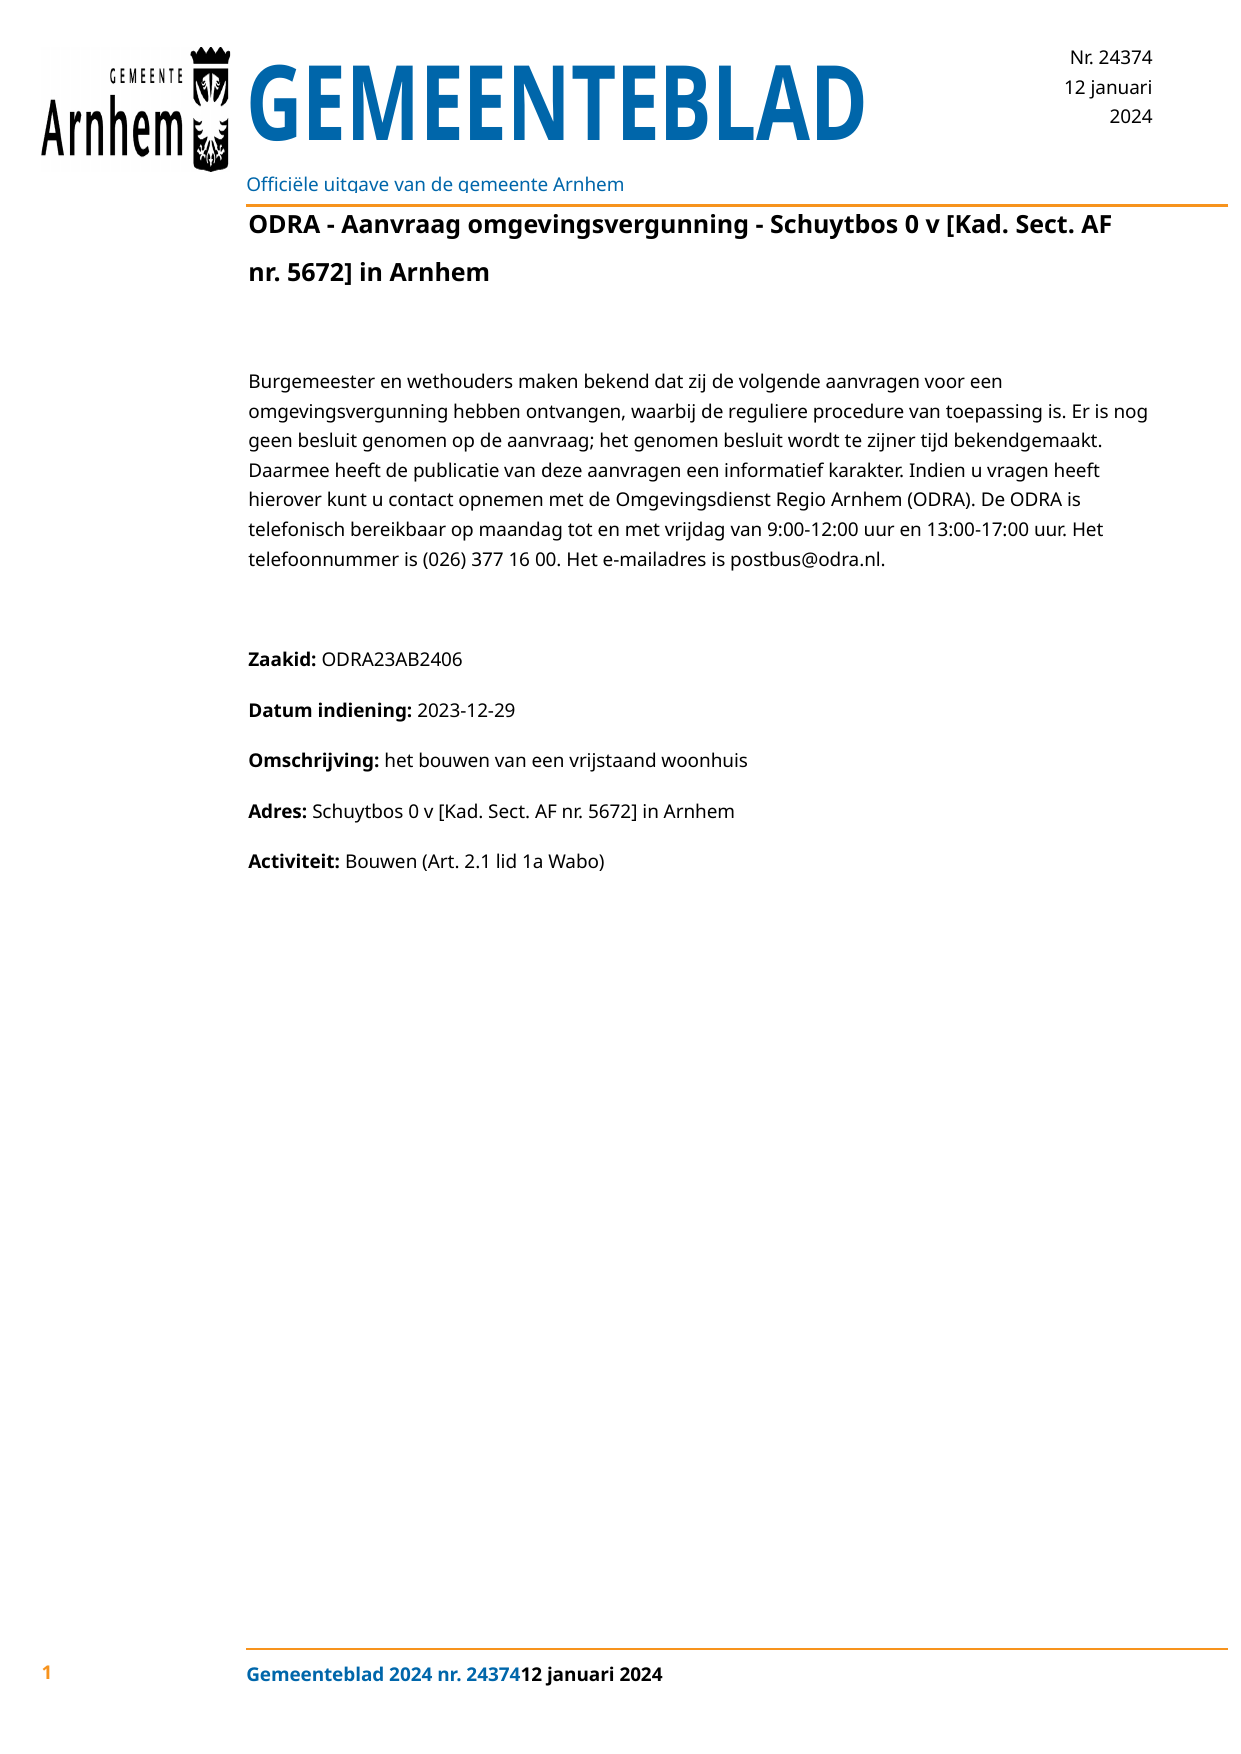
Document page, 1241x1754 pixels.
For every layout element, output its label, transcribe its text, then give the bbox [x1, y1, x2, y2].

text Datum indiening: 2023-12-29 [248, 697, 1152, 723]
text Adres: Schuytbos 0 v [Kad. Sect. AF nr. 5672] in Arnhem [248, 798, 1152, 824]
text Zaakid: ODRA23AB2406 [248, 647, 1152, 672]
text Omschrijving: het bouwen van een vrijstaand woonhuis [248, 747, 1152, 773]
text Activiteit: Bouwen (Art. 2.1 lid 1a Wabo) [248, 848, 1152, 874]
picture [41, 47, 231, 172]
text ODRA - Aanvraag omgevingsvergunning - Schuytbos 0 v [Kad. Sect. AF nr. 5672] in Arnhem [248, 207, 1152, 288]
text Burgemeester en wethouders maken bekend dat zij de volgende aanvragen voor een omgevingsvergunning hebben ontvangen, waarbij de reguliere procedure van toepassing is. Er is nog geen besluit genomen op de aanvraag; het genomen besluit wordt te zijner tijd bekendgemaakt. Daarmee heeft de publicatie van deze aanvragen een informatief karakter. Indien u vragen heeft hierover kunt u contact opnemen met de Omgevingsdienst Regio Arnhem (ODRA). De ODRA is telefonisch bereikbaar op maandag tot en met vrijdag van 9:00-12:00 uur en 13:00-17:00 uur. Het telefoonnummer is (026) 377 16 00. Het e-mailadres is postbus@odra.nl. [248, 368, 1152, 572]
